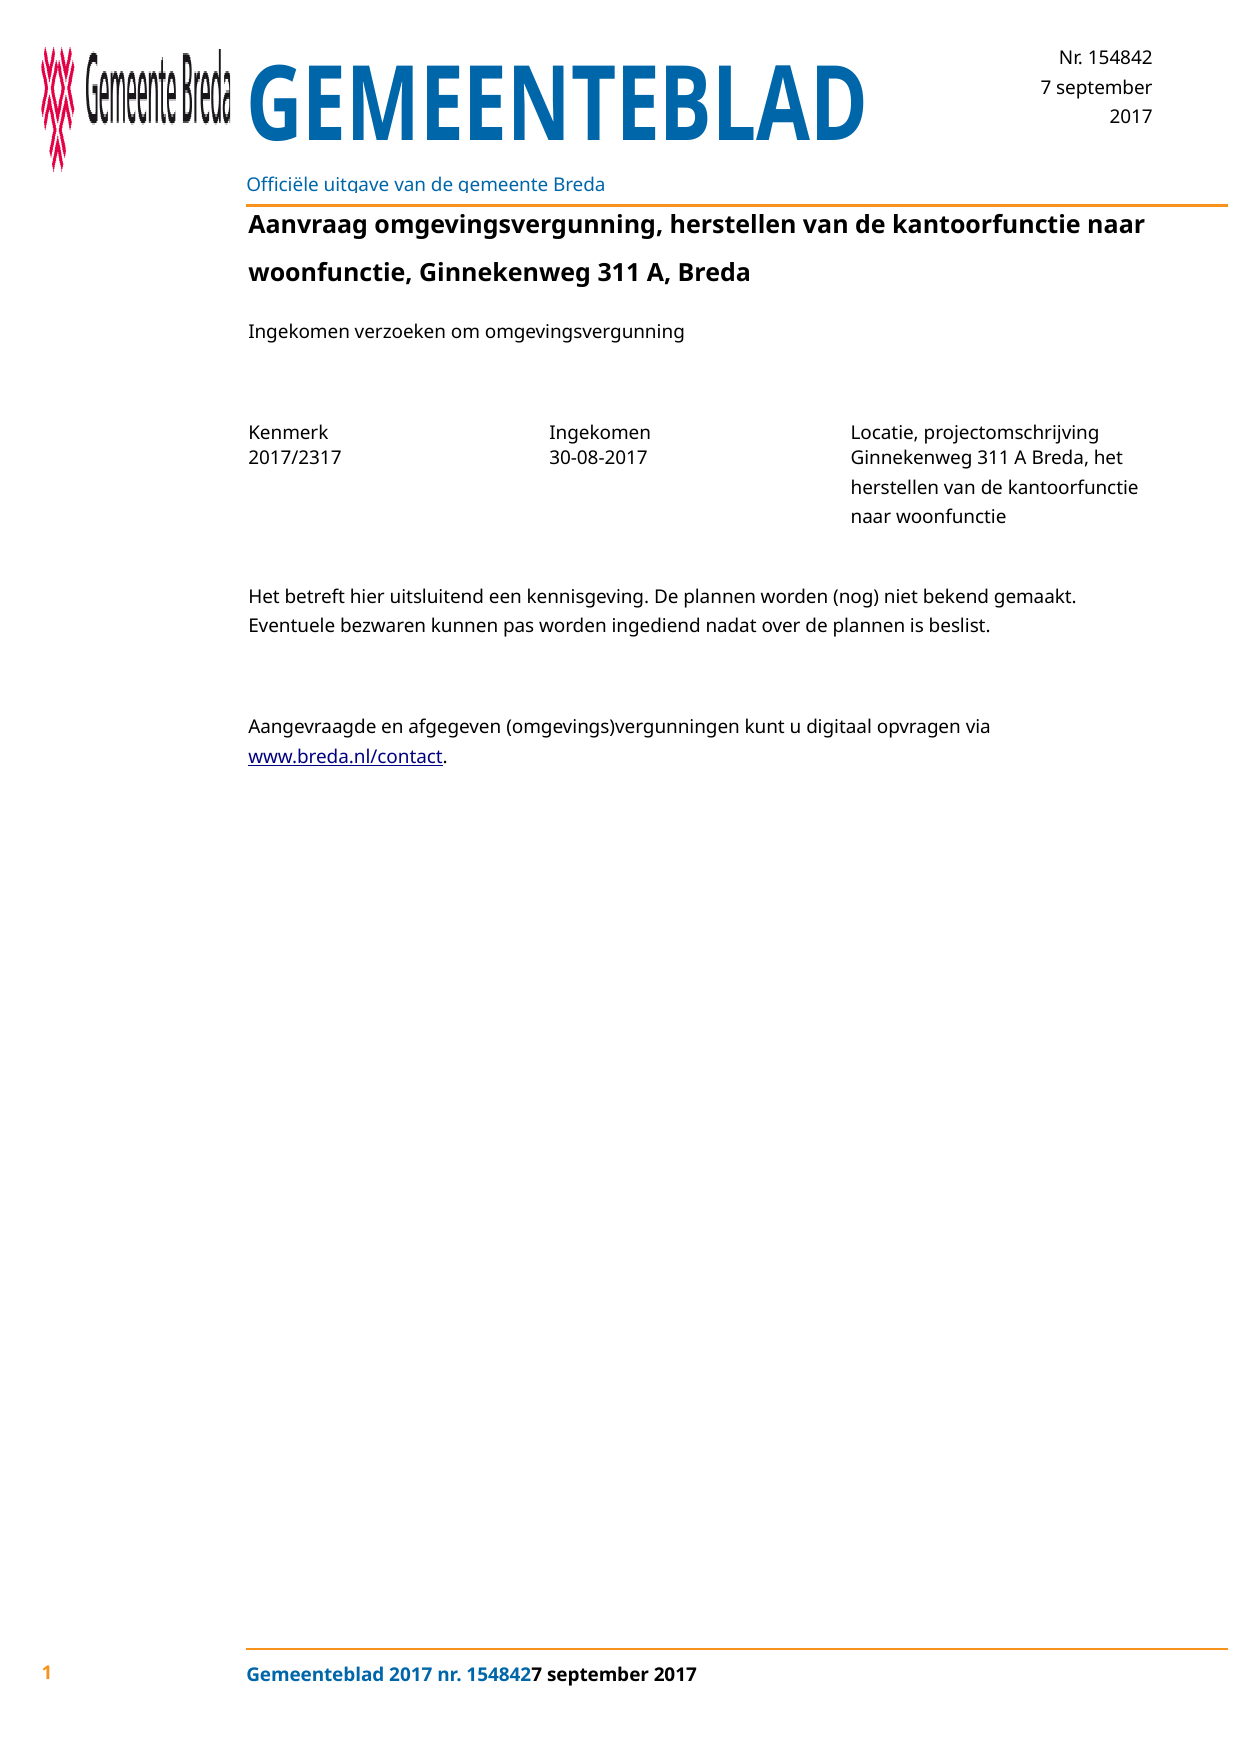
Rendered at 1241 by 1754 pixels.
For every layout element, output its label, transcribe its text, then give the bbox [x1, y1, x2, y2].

table_cell Ginnekenweg 311 A Breda, het herstellen van de kantoorfunctie naar woonfunctie [850, 445, 1152, 529]
picture [41, 47, 231, 172]
text Aanvraag omgevingsvergunning, herstellen van de kantoorfunctie naar woonfunctie, Ginnekenweg 311 A, Breda [248, 207, 1152, 288]
table_header Kenmerk [248, 419, 549, 444]
table_header Ingekomen [549, 419, 850, 444]
table_header Locatie, projectomschrijving [850, 419, 1152, 444]
text Ingekomen verzoeken om omgevingsvergunning [248, 318, 1152, 344]
table_cell 30-08-2017 [549, 445, 850, 529]
text Het betreft hier uitsluitend een kennisgeving. De plannen worden (nog) niet bekend gemaakt. Eventuele bezwaren kunnen pas worden ingediend nadat over de plannen is beslist. [248, 583, 1152, 638]
table_cell 2017/2317 [248, 445, 549, 529]
text Aangevraagde en afgegeven (omgevings)vergunningen kunt u digitaal opvragen via www.breda.nl/contact. [248, 713, 1152, 769]
